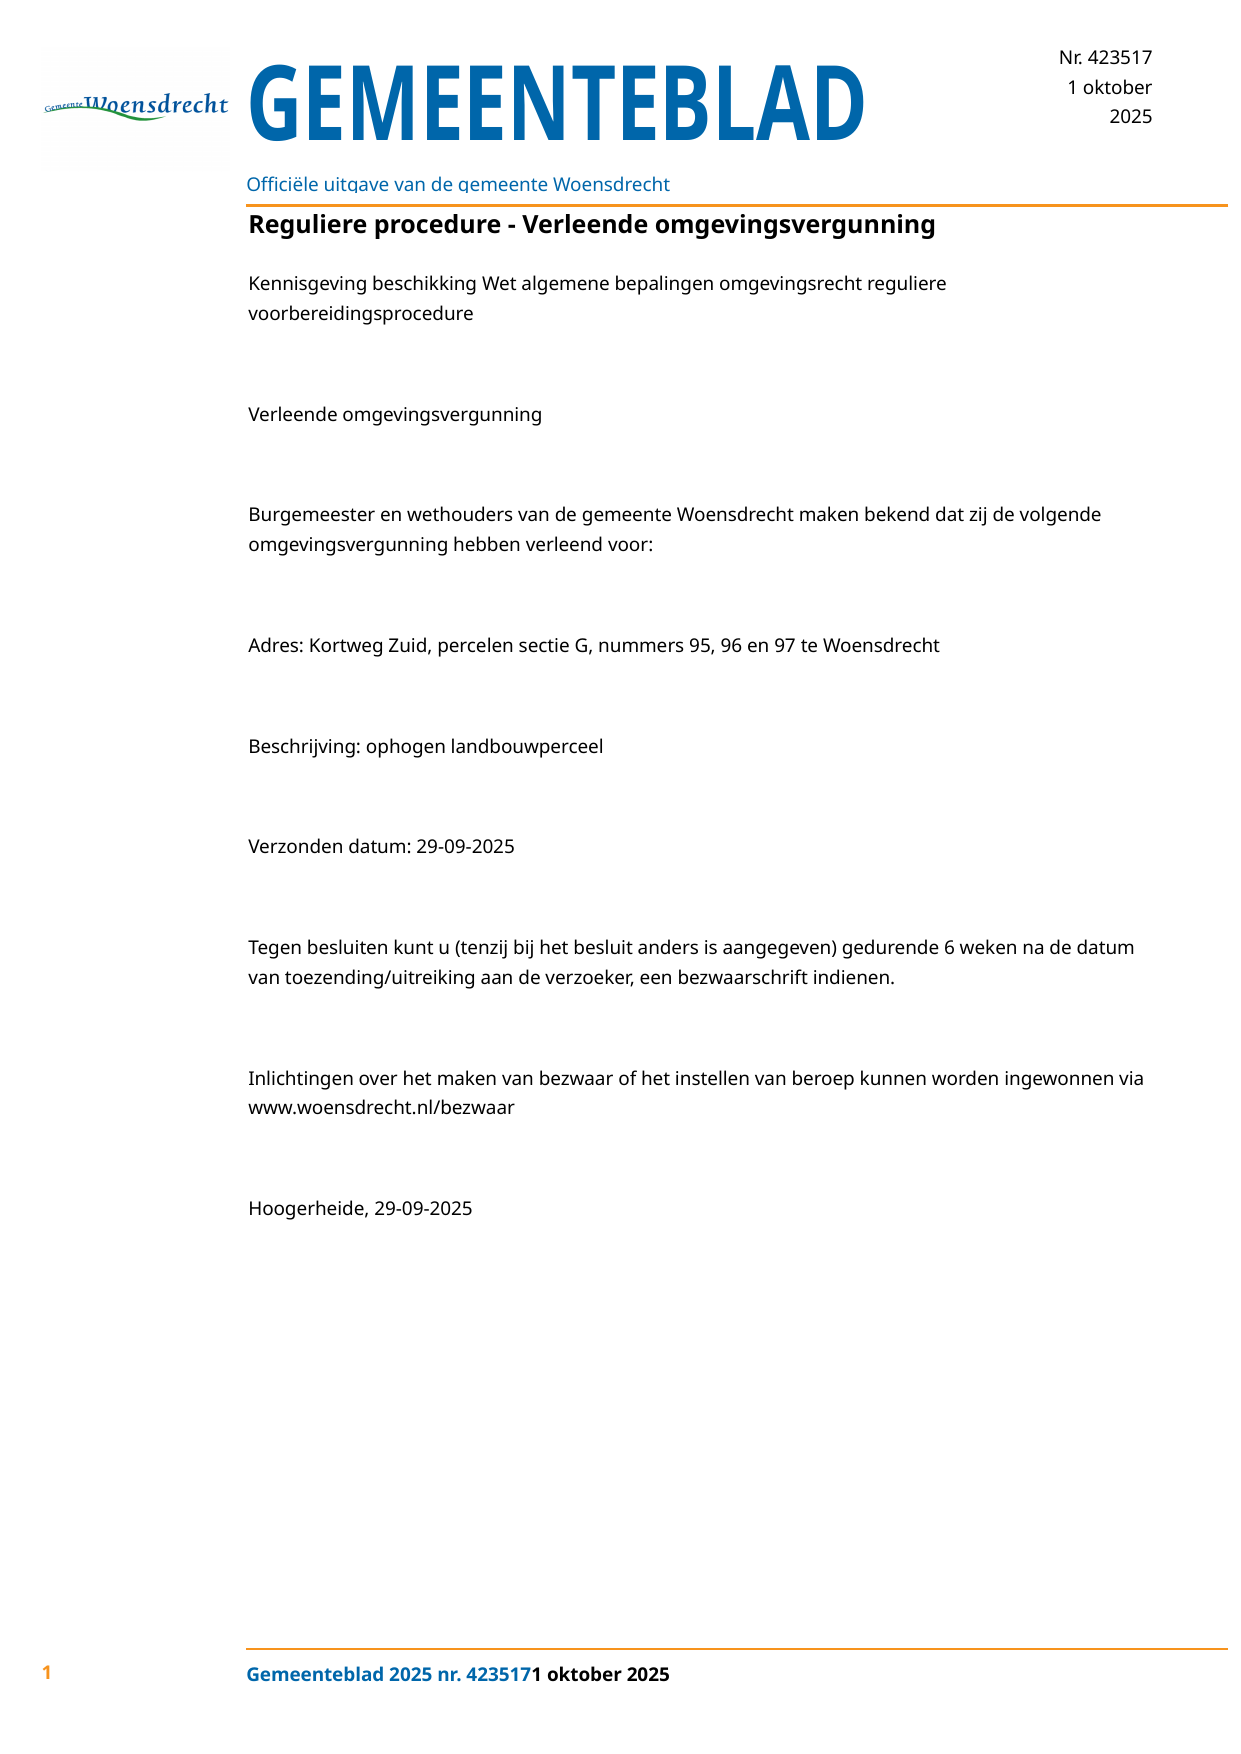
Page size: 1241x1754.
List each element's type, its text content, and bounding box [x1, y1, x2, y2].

text Verzonden datum: 29-09-2025 [248, 834, 1152, 859]
text Hoogerheide, 29-09-2025 [248, 1195, 1152, 1221]
text Reguliere procedure - Verleende omgevingsvergunning [248, 207, 1152, 241]
picture [41, 47, 231, 172]
text Tegen besluiten kunt u (tenzij bij het besluit anders is aangegeven) gedurende 6 weken na de datum van toezending/uitreiking aan de verzoeker, een bezwaarschrift indienen. [248, 934, 1152, 990]
text Adres: Kortweg Zuid, percelen sectie G, nummers 95, 96 en 97 te Woensdrecht [248, 632, 1152, 658]
text Verleende omgevingsvergunning [248, 401, 1152, 426]
text Beschrijving: ophogen landbouwperceel [248, 733, 1152, 758]
text Burgemeester en wethouders van de gemeente Woensdrecht maken bekend dat zij de volgende omgevingsvergunning hebben verleend voor: [248, 502, 1152, 557]
text Inlichtingen over het maken van bezwaar of het instellen van beroep kunnen worden ingewonnen via www.woensdrecht.nl/bezwaar [248, 1065, 1152, 1120]
text Kennisgeving beschikking Wet algemene bepalingen omgevingsrecht reguliere voorbereidingsprocedure [248, 270, 1152, 326]
